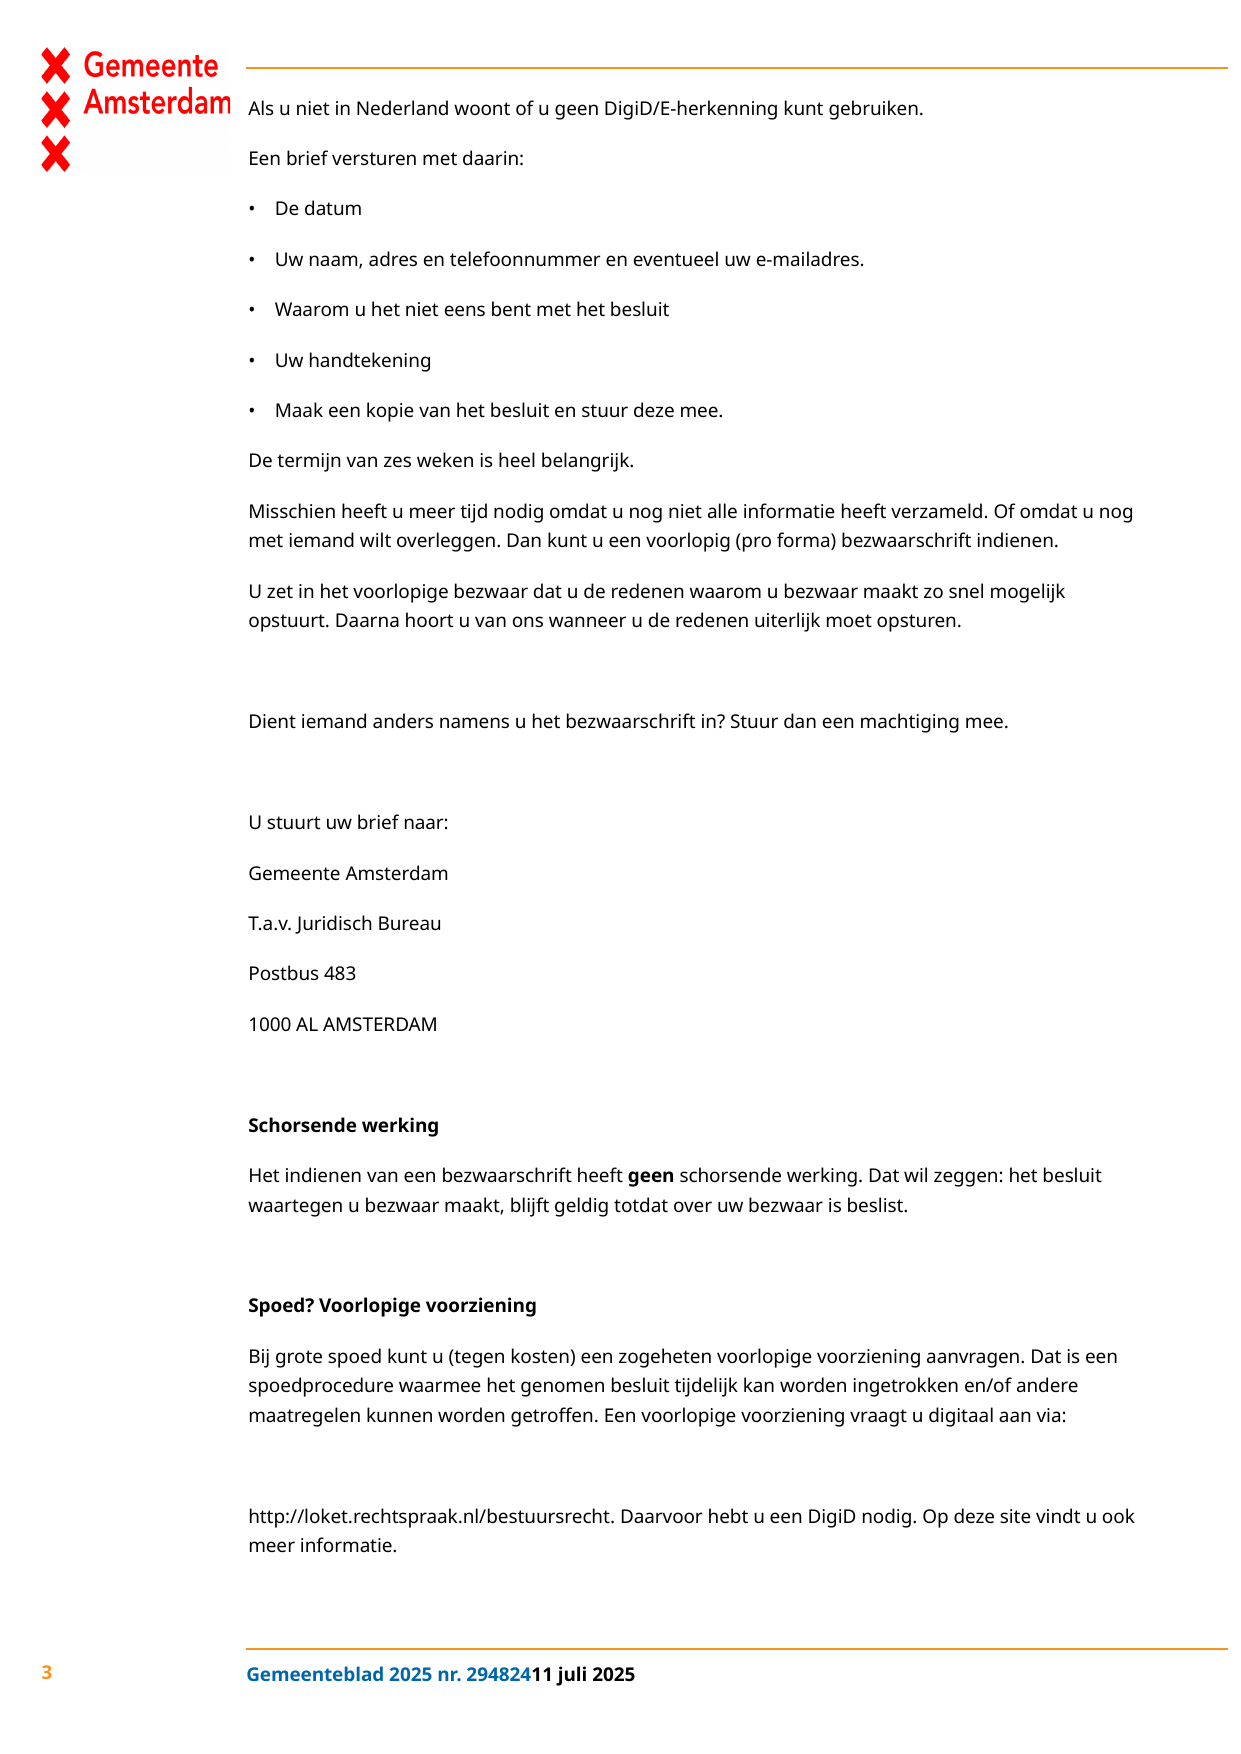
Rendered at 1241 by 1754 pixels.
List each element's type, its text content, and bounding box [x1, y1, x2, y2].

text T.a.v. Juridisch Bureau [248, 910, 1152, 936]
text http://loket.rechtspraak.nl/bestuursrecht. Daarvoor hebt u een DigiD nodig. Op deze site vindt u ook meer informatie. [248, 1503, 1152, 1558]
text De termijn van zes weken is heel belangrijk. [248, 448, 1152, 473]
text Misschien heeft u meer tijd nodig omdat u nog niet alle informatie heeft verzameld. Of omdat u nog met iemand wilt overleggen. Dan kunt u een voorlopig (pro forma) bezwaarschrift indienen. [248, 498, 1152, 553]
picture [41, 47, 231, 172]
text • Waarom u het niet eens bent met het besluit [248, 296, 1152, 322]
text • De datum [248, 196, 1152, 221]
text Spoed? Voorlopige voorziening [248, 1293, 1152, 1318]
text 1000 AL AMSTERDAM [248, 1011, 1152, 1037]
text • Maak een kopie van het besluit en stuur deze mee. [248, 397, 1152, 423]
text Postbus 483 [248, 961, 1152, 986]
text Dient iemand anders namens u het bezwaarschrift in? Stuur dan een machtiging mee. [248, 708, 1152, 734]
text Bij grote spoed kunt u (tegen kosten) een zogeheten voorlopige voorziening aanvragen. Dat is een spoedprocedure waarmee het genomen besluit tijdelijk kan worden ingetrokken en/of andere maatregelen kunnen worden getroffen. Een voorlopige voorziening vraagt u digitaal aan via: [248, 1343, 1152, 1428]
text Als u niet in Nederland woont of u geen DigiD/E-herkenning kunt gebruiken. [248, 95, 1152, 121]
text • Uw handtekening [248, 347, 1152, 373]
text U zet in het voorlopige bezwaar dat u de redenen waarom u bezwaar maakt zo snel mogelijk opstuurt. Daarna hoort u van ons wanneer u de redenen uiterlijk moet opsturen. [248, 578, 1152, 633]
text Het indienen van een bezwaarschrift heeft geen schorsende werking. Dat wil zeggen: het besluit waartegen u bezwaar maakt, blijft geldig totdat over uw bezwaar is beslist. [248, 1162, 1152, 1218]
text U stuurt uw brief naar: [248, 809, 1152, 835]
text Gemeente Amsterdam [248, 860, 1152, 886]
text Schorsende werking [248, 1112, 1152, 1138]
text Een brief versturen met daarin: [248, 145, 1152, 171]
text • Uw naam, adres en telefoonnummer en eventueel uw e-mailadres. [248, 246, 1152, 272]
